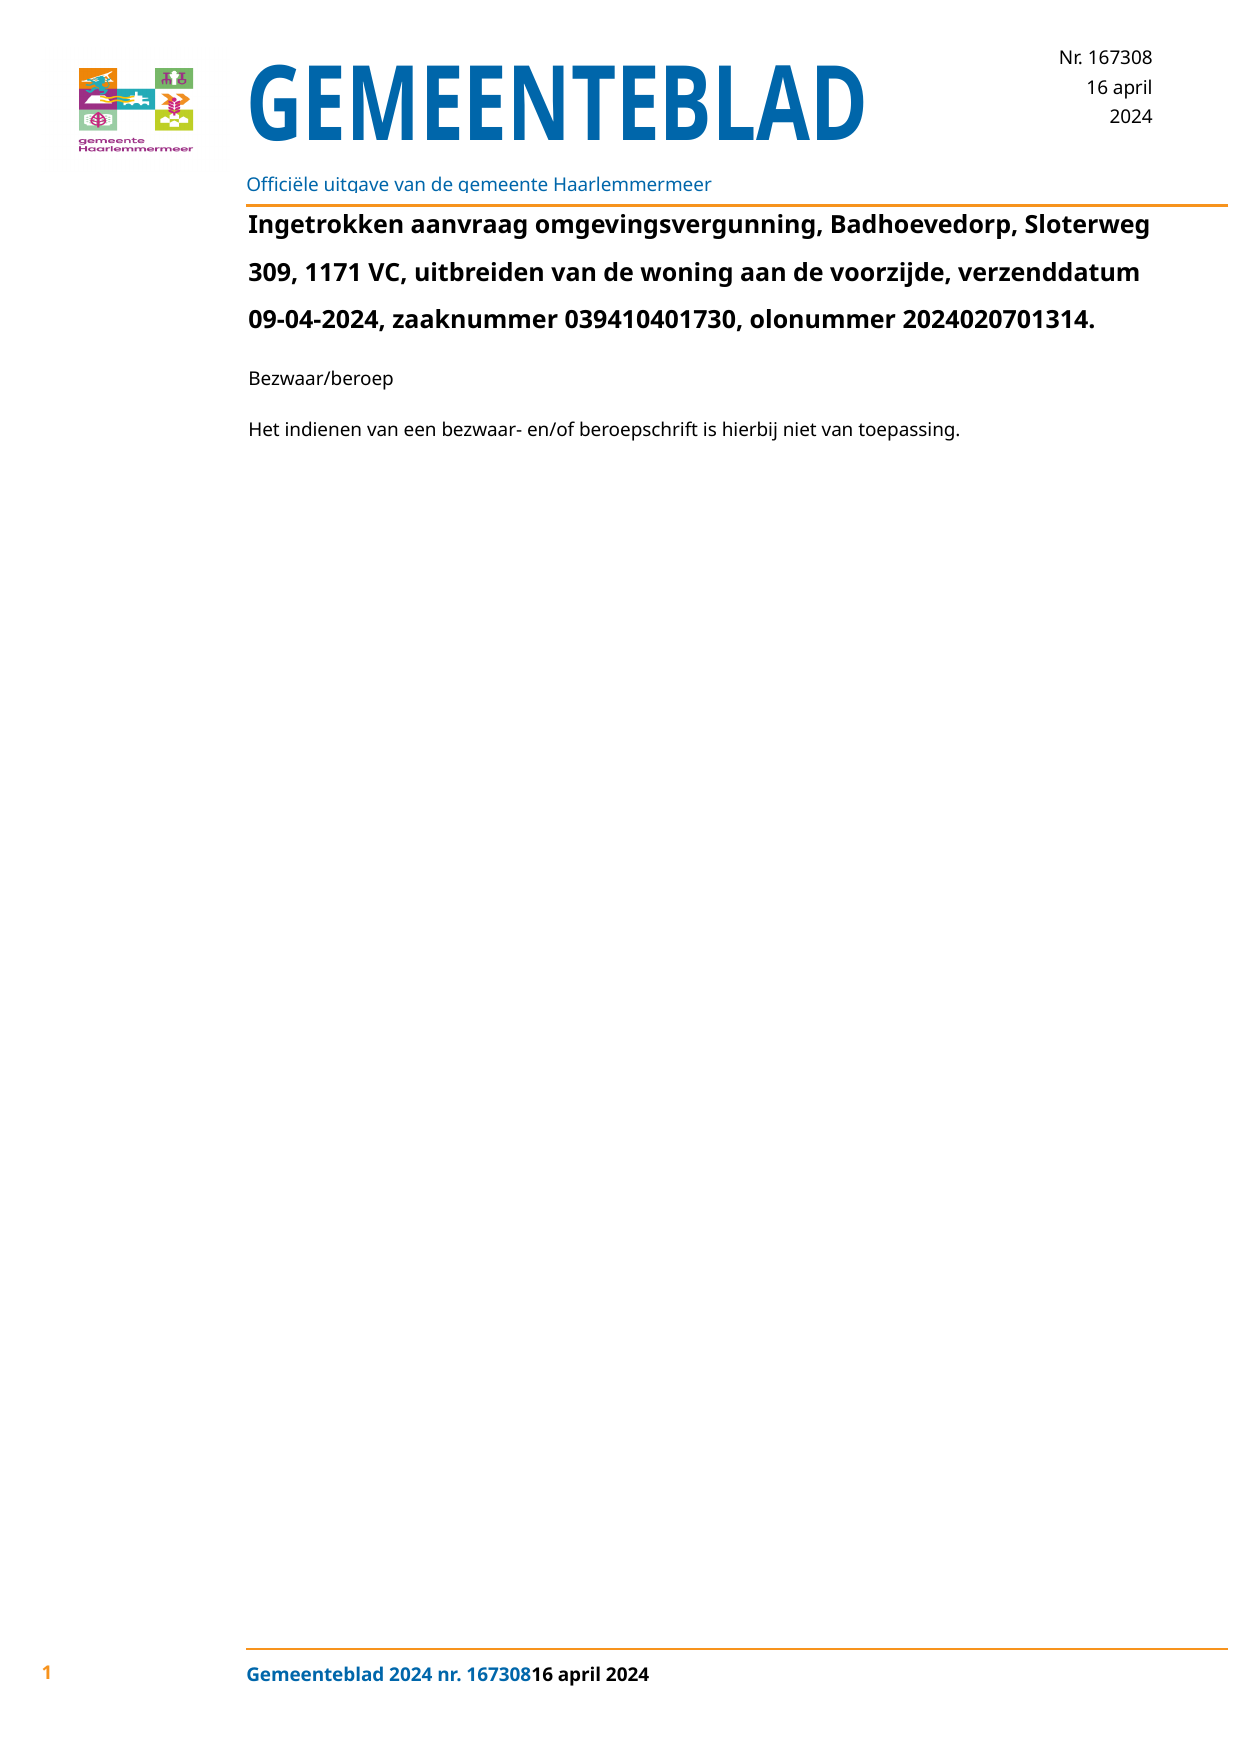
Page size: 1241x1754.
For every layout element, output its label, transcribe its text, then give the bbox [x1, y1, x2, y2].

text Ingetrokken aanvraag omgevingsvergunning, Badhoevedorp, Sloterweg 309, 1171 VC, uitbreiden van de woning aan de voorzijde, verzenddatum 09-04-2024, zaaknummer 039410401730, olonummer 2024020701314. [248, 207, 1152, 336]
picture [41, 47, 231, 172]
text Bezwaar/beroep [248, 366, 1152, 391]
text Het indienen van een bezwaar- en/of beroepschrift is hierbij niet van toepassing. [248, 416, 1152, 442]
